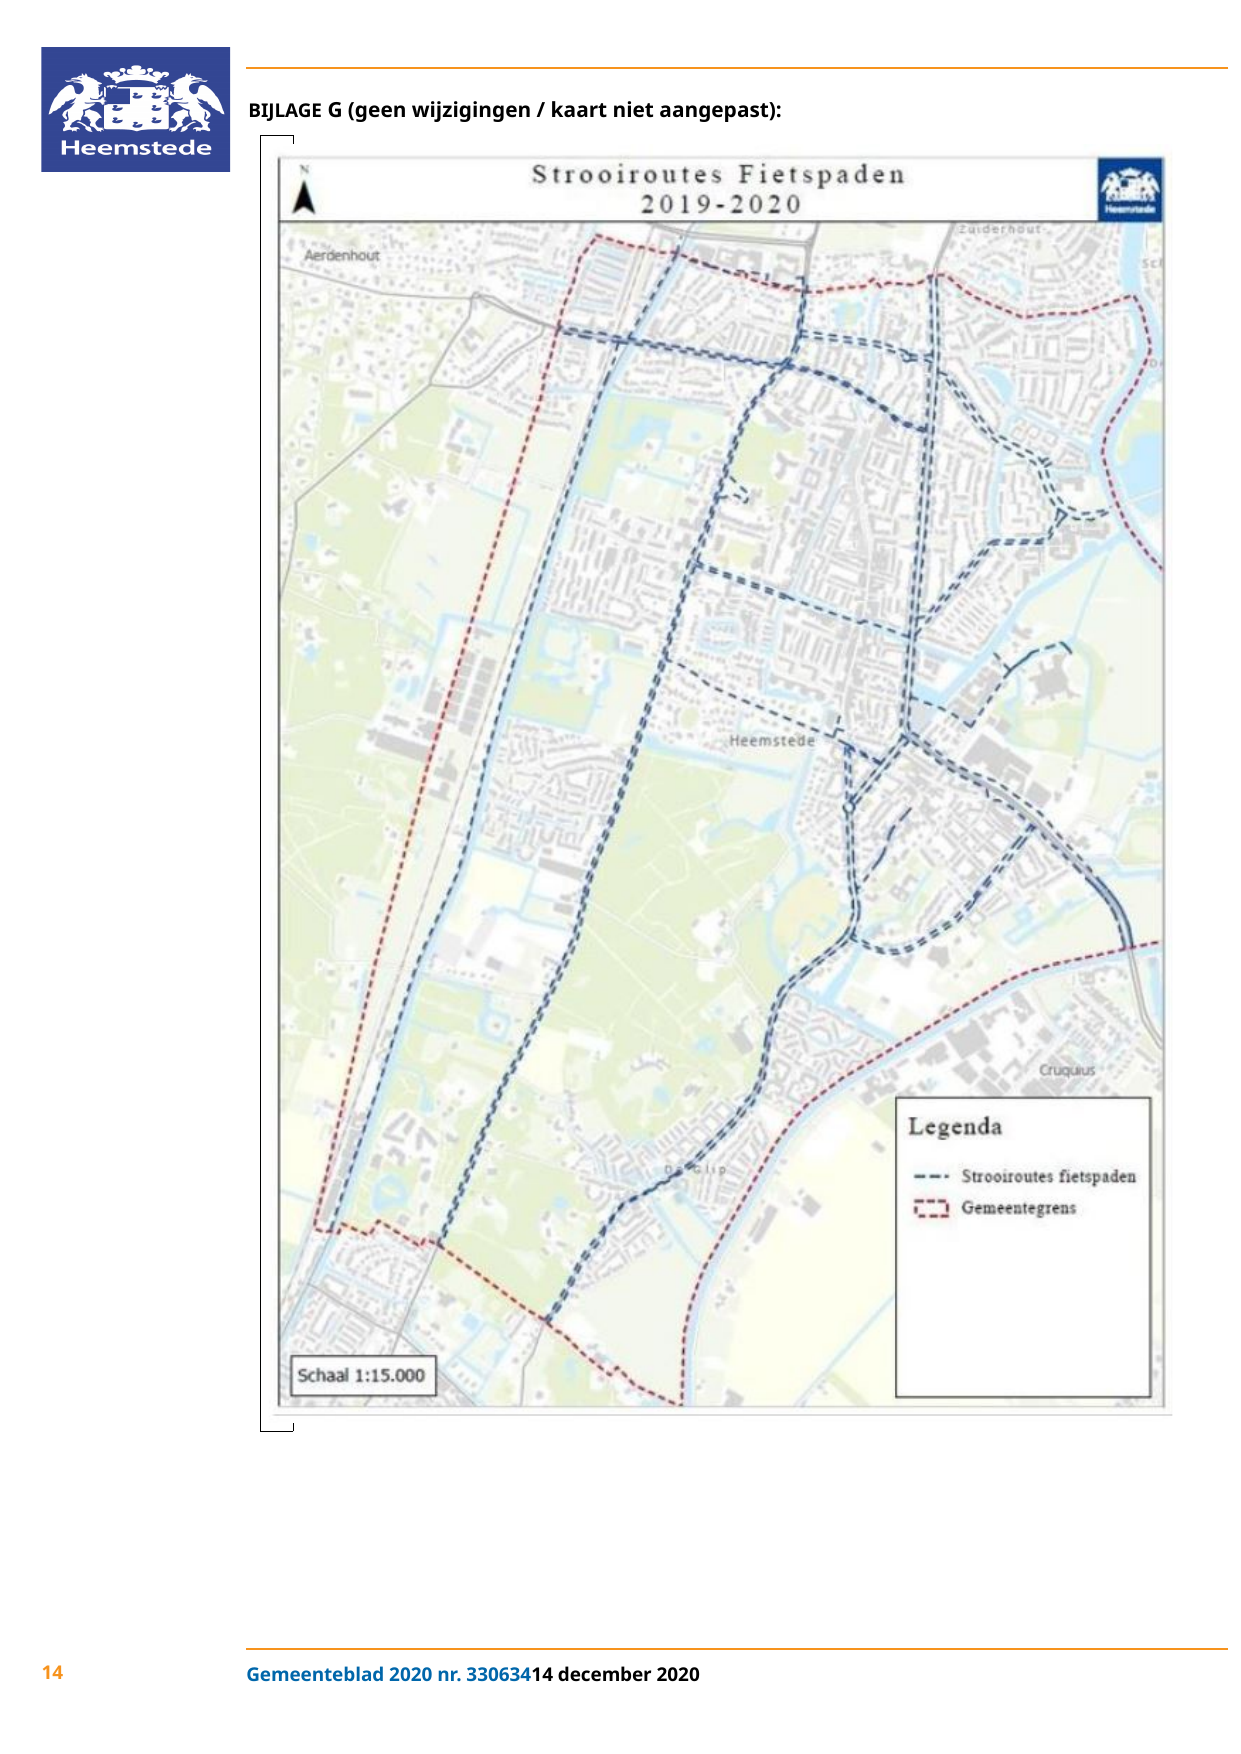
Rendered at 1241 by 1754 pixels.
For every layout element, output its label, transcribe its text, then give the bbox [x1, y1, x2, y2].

picture [268, 144, 1173, 1423]
text BIJLAGE G (geen wijzigingen / kaart niet aangepast): [248, 95, 1152, 123]
picture [41, 47, 231, 172]
